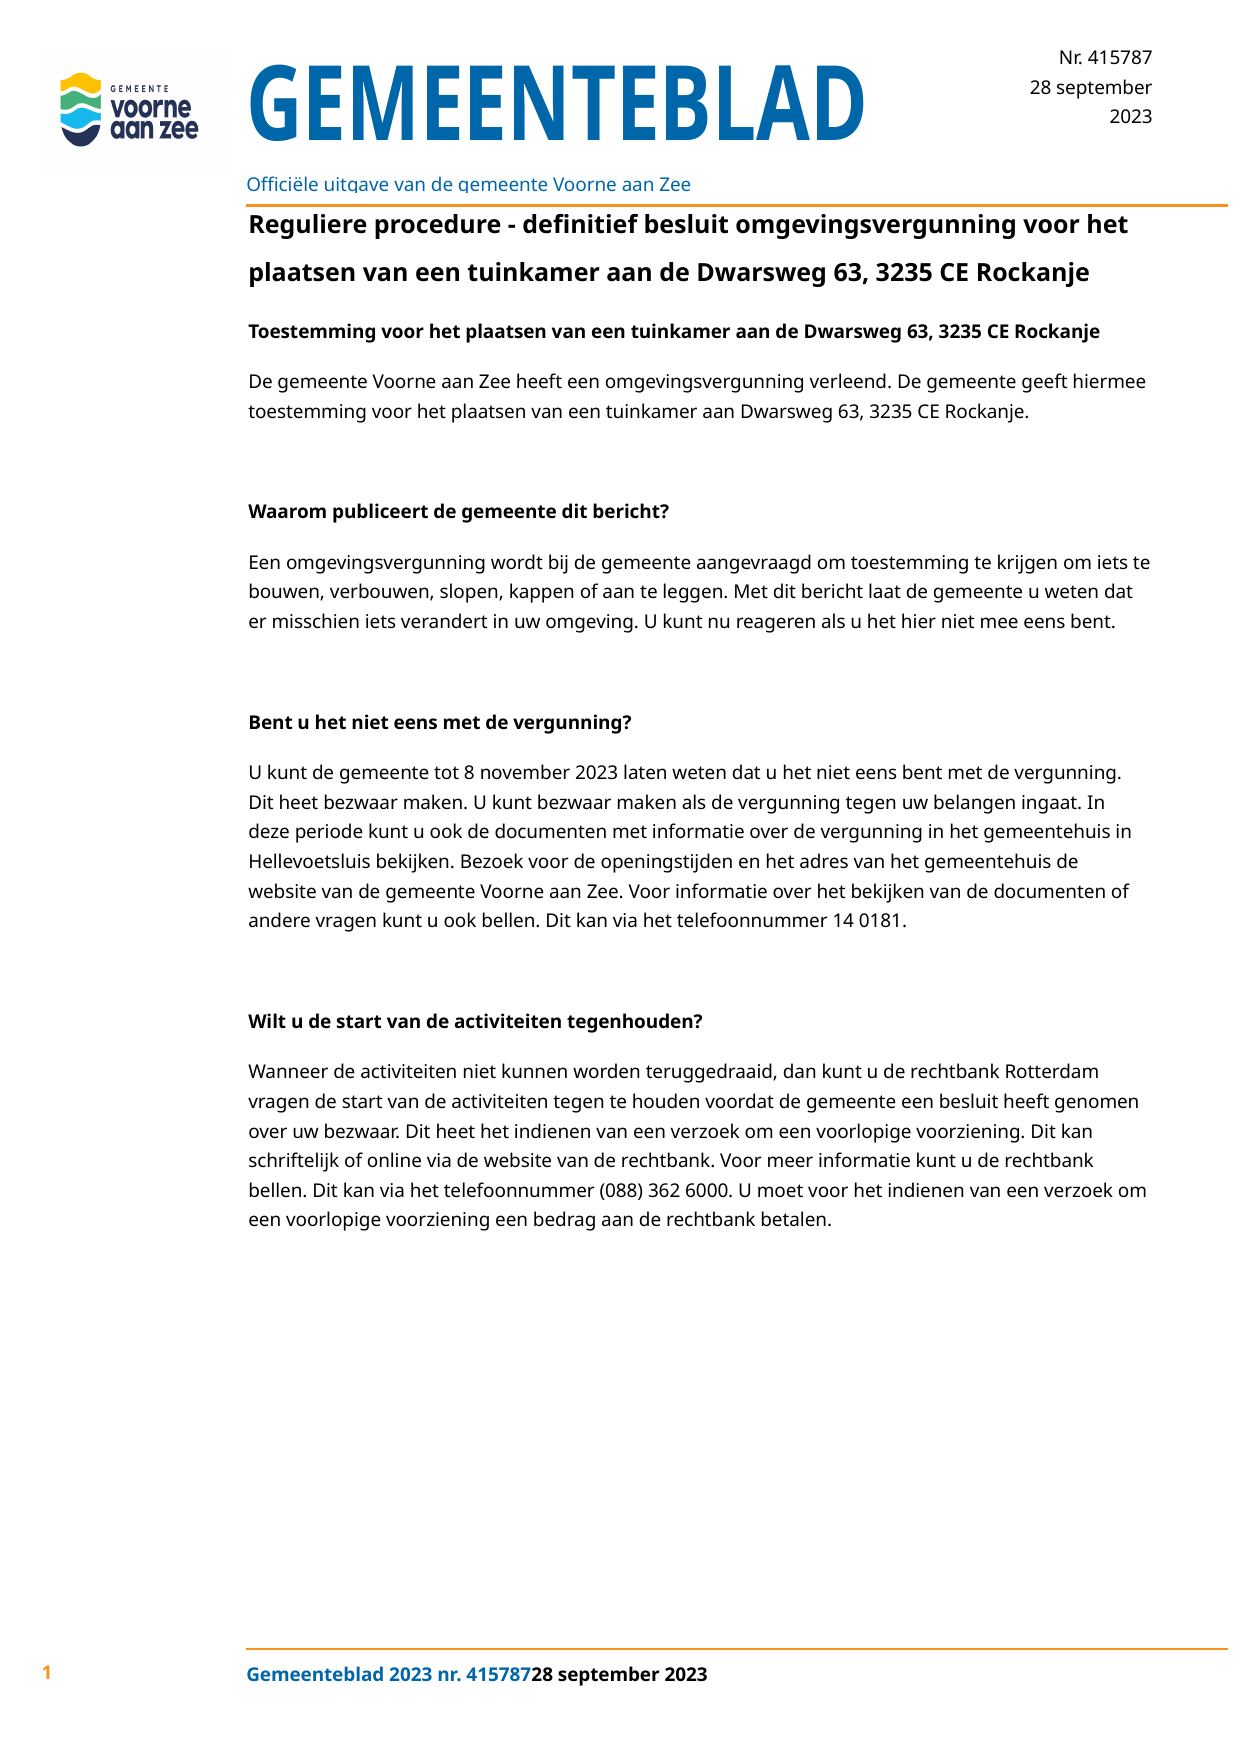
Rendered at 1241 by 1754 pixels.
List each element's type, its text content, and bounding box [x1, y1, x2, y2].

text Toestemming voor het plaatsen van een tuinkamer aan de Dwarsweg 63, 3235 CE Rockanje [248, 318, 1152, 344]
text Bent u het niet eens met de vergunning? [248, 709, 1152, 735]
text Reguliere procedure - definitief besluit omgevingsvergunning voor het plaatsen van een tuinkamer aan de Dwarsweg 63, 3235 CE Rockanje [248, 207, 1152, 288]
picture [41, 47, 231, 172]
text Wilt u de start van de activiteiten tegenhouden? [248, 1008, 1152, 1034]
text Een omgevingsvergunning wordt bij de gemeente aangevraagd om toestemming te krijgen om iets te bouwen, verbouwen, slopen, kappen of aan te leggen. Met dit bericht laat de gemeente u weten dat er misschien iets verandert in uw omgeving. U kunt nu reageren als u het hier niet mee eens bent. [248, 549, 1152, 634]
text U kunt de gemeente tot 8 november 2023 laten weten dat u het niet eens bent met de vergunning. Dit heet bezwaar maken. U kunt bezwaar maken als de vergunning tegen uw belangen ingaat. In deze periode kunt u ook de documenten met informatie over de vergunning in het gemeentehuis in Hellevoetsluis bekijken. Bezoek voor de openingstijden en het adres van het gemeentehuis de website van de gemeente Voorne aan Zee. Voor informatie over het bekijken van de documenten of andere vragen kunt u ook bellen. Dit kan via het telefoonnummer 14 0181. [248, 759, 1152, 933]
text De gemeente Voorne aan Zee heeft een omgevingsvergunning verleend. De gemeente geeft hiermee toestemming voor het plaatsen van een tuinkamer aan Dwarsweg 63, 3235 CE Rockanje. [248, 368, 1152, 424]
text Waarom publiceert de gemeente dit bericht? [248, 499, 1152, 524]
text Wanneer de activiteiten niet kunnen worden teruggedraaid, dan kunt u de rechtbank Rotterdam vragen de start van de activiteiten tegen te houden voordat de gemeente een besluit heeft genomen over uw bezwaar. Dit heet het indienen van een verzoek om een voorlopige voorziening. Dit kan schriftelijk of online via de website van de rechtbank. Voor meer informatie kunt u de rechtbank bellen. Dit kan via het telefoonnummer (088) 362 6000. U moet voor het indienen van een verzoek om een voorlopige voorziening een bedrag aan de rechtbank betalen. [248, 1059, 1152, 1232]
